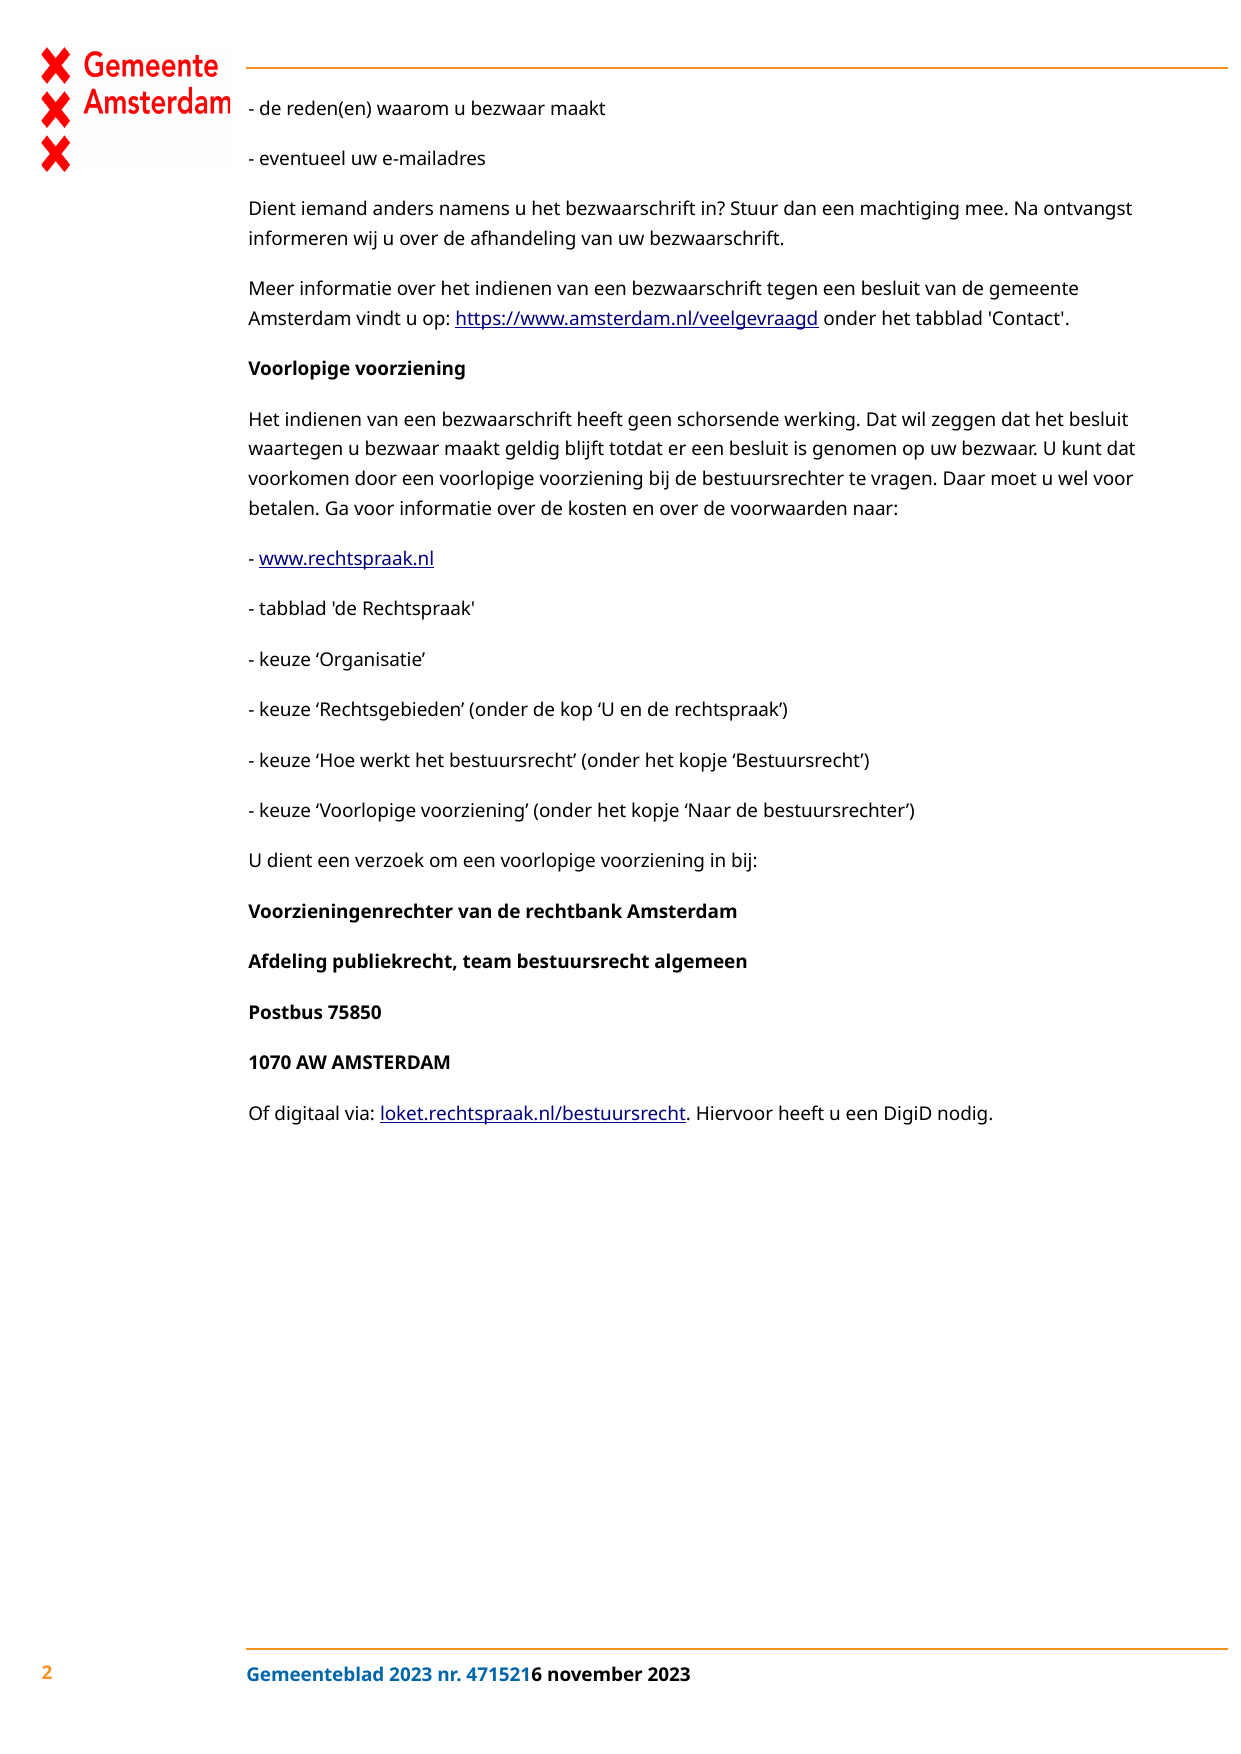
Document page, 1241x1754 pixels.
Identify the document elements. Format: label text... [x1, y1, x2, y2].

text - keuze ‘Organisatie’ [248, 646, 1152, 672]
text Dient iemand anders namens u het bezwaarschrift in? Stuur dan een machtiging mee. Na ontvangst informeren wij u over de afhandeling van uw bezwaarschrift. [248, 196, 1152, 251]
text - keuze ‘Hoe werkt het bestuursrecht’ (onder het kopje ‘Bestuursrecht’) [248, 747, 1152, 773]
text - keuze ‘Rechtsgebieden’ (onder de kop ‘U en de rechtspraak’) [248, 696, 1152, 722]
text - eventueel uw e-mailadres [248, 145, 1152, 171]
text Meer informatie over het indienen van een bezwaarschrift tegen een besluit van de gemeente Amsterdam vindt u op: https://www.amsterdam.nl/veelgevraagd onder het tabblad 'Contact'. [248, 276, 1152, 331]
text Postbus 75850 [248, 999, 1152, 1025]
text - de reden(en) waarom u bezwaar maakt [248, 95, 1152, 121]
text U dient een verzoek om een voorlopige voorziening in bij: [248, 848, 1152, 873]
text - tabblad 'de Rechtspraak' [248, 596, 1152, 621]
text Het indienen van een bezwaarschrift heeft geen schorsende werking. Dat wil zeggen dat het besluit waartegen u bezwaar maakt geldig blijft totdat er een besluit is genomen op uw bezwaar. U kunt dat voorkomen door een voorlopige voorziening bij de bestuursrechter te vragen. Daar moet u wel voor betalen. Ga voor informatie over de kosten en over de voorwaarden naar: [248, 406, 1152, 521]
text - keuze ‘Voorlopige voorziening’ (onder het kopje ‘Naar de bestuursrechter’) [248, 797, 1152, 823]
text Voorzieningenrechter van de rechtbank Amsterdam [248, 898, 1152, 924]
text Afdeling publiekrecht, team bestuursrecht algemeen [248, 948, 1152, 974]
text Of digitaal via: loket.rechtspraak.nl/bestuursrecht. Hiervoor heeft u een DigiD nodig. [248, 1100, 1152, 1126]
text 1070 AW AMSTERDAM [248, 1049, 1152, 1075]
picture [41, 47, 231, 172]
text Voorlopige voorziening [248, 356, 1152, 381]
text - www.rechtspraak.nl [248, 545, 1152, 571]
